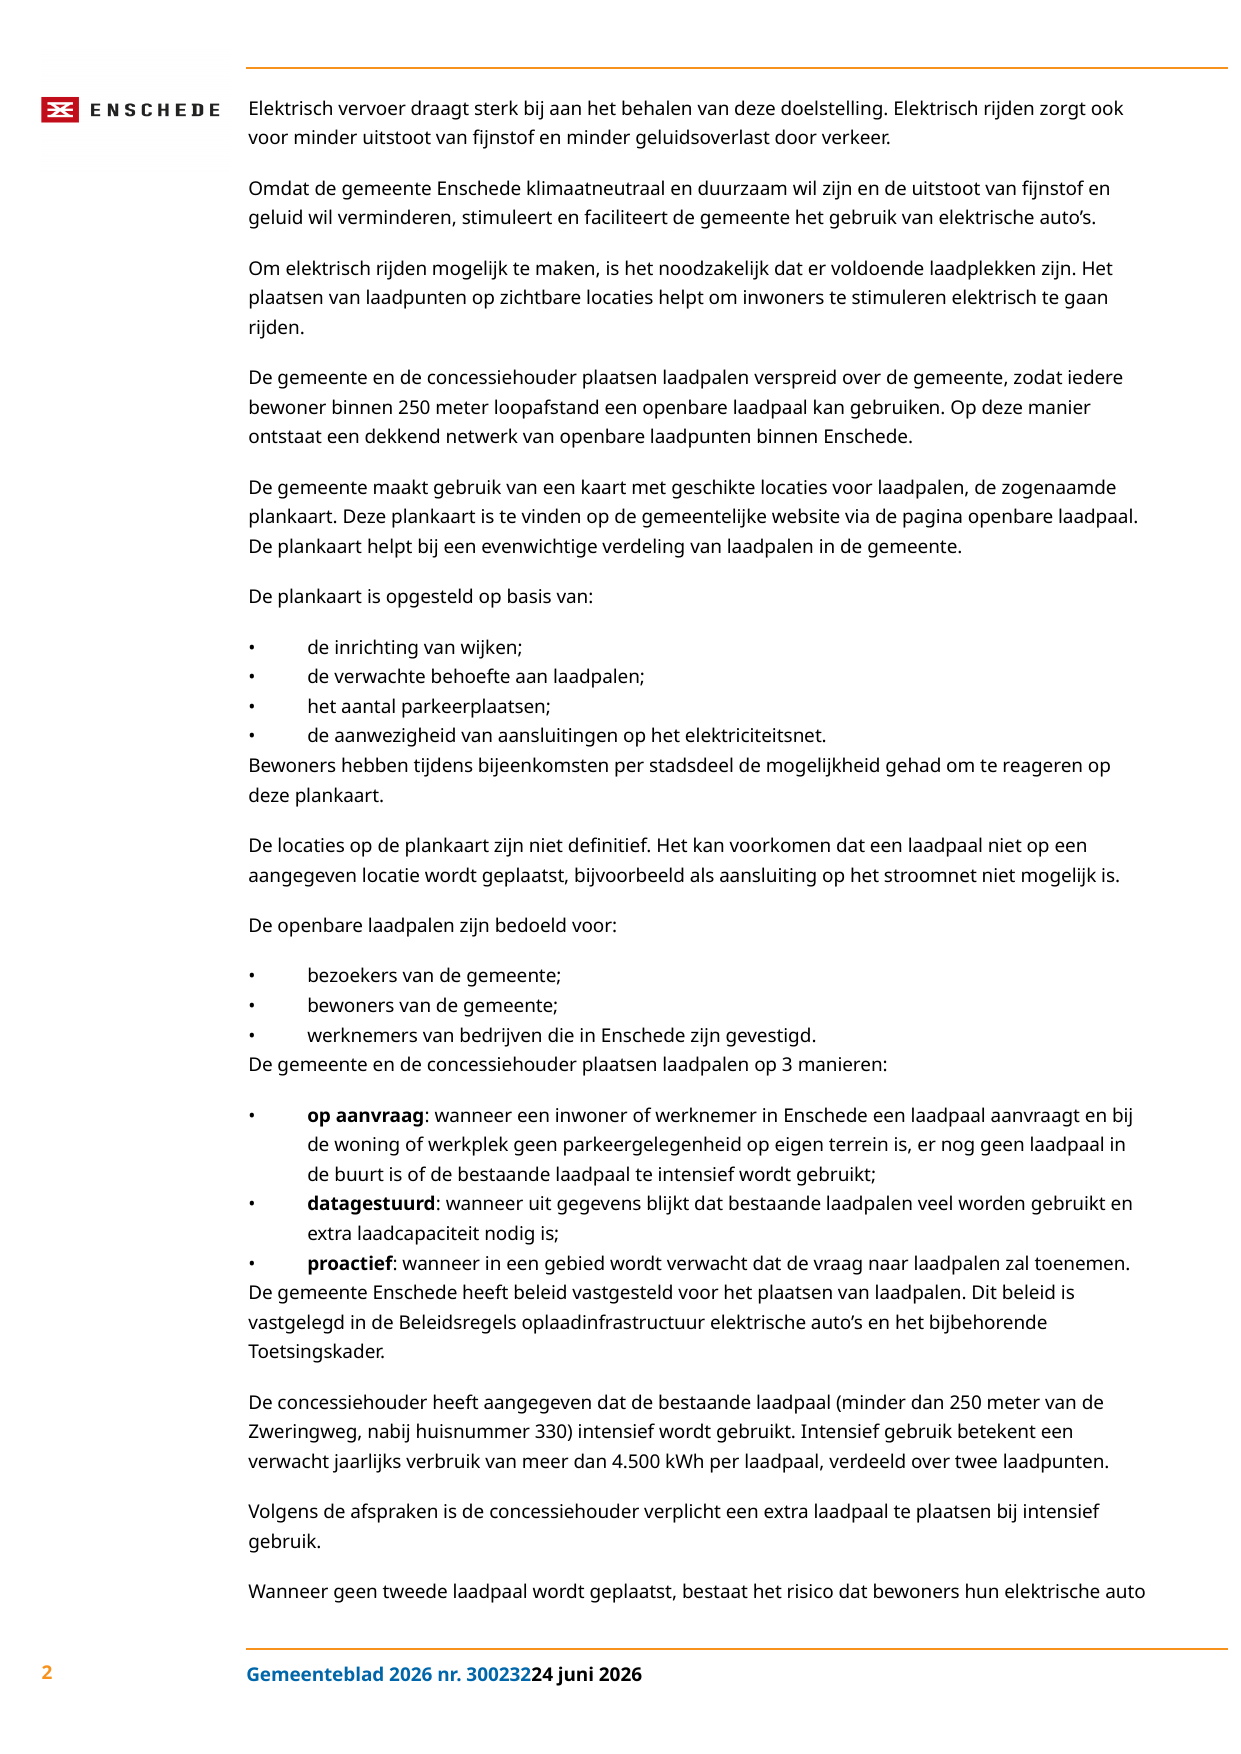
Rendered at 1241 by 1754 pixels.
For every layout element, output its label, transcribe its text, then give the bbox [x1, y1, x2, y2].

list bewoners van de gemeente; [248, 992, 1152, 1018]
text Wanneer geen tweede laadpaal wordt geplaatst, bestaat het risico dat bewoners hun elektrische auto [248, 1578, 1152, 1604]
list werknemers van bedrijven die in Enschede zijn gevestigd. [248, 1022, 1152, 1048]
list proactief: wanneer in een gebied wordt verwacht dat de vraag naar laadpalen zal toenemen. [248, 1250, 1152, 1276]
list datagestuurd: wanneer uit gegevens blijkt dat bestaande laadpalen veel worden gebruikt en extra laadcapaciteit nodig is; [248, 1191, 1152, 1246]
list op aanvraag: wanneer een inwoner of werknemer in Enschede een laadpaal aanvraagt en bij de woning of werkplek geen parkeergelegenheid op eigen terrein is, er nog geen laadpaal in de buurt is of de bestaande laadpaal te intensief wordt gebruikt; [248, 1102, 1152, 1187]
text Om elektrisch rijden mogelijk te maken, is het noodzakelijk dat er voldoende laadplekken zijn. Het plaatsen van laadpunten op zichtbare locaties helpt om inwoners te stimuleren elektrisch te gaan rijden. [248, 255, 1152, 340]
text De gemeente maakt gebruik van een kaart met geschikte locaties voor laadpalen, de zogenaamde plankaart. Deze plankaart is te vinden op de gemeentelijke website via de pagina openbare laadpaal. De plankaart helpt bij een evenwichtige verdeling van laadpalen in de gemeente. [248, 474, 1152, 559]
text De plankaart is opgesteld op basis van: [248, 583, 1152, 609]
list de inrichting van wijken; [248, 634, 1152, 660]
text Bewoners hebben tijdens bijeenkomsten per stadsdeel de mogelijkheid gehad om te reageren op deze plankaart. [248, 752, 1152, 808]
list bezoekers van de gemeente; [248, 963, 1152, 988]
list de verwachte behoefte aan laadpalen; [248, 663, 1152, 689]
text De concessiehouder heeft aangegeven dat de bestaande laadpaal (minder dan 250 meter van de Zweringweg, nabij huisnummer 330) intensief wordt gebruikt. Intensief gebruik betekent een verwacht jaarlijks verbruik van meer dan 4.500 kWh per laadpaal, verdeeld over twee laadpunten. [248, 1389, 1152, 1474]
text Omdat de gemeente Enschede klimaatneutraal en duurzaam wil zijn en de uitstoot van fijnstof en geluid wil verminderen, stimuleert en faciliteert de gemeente het gebruik van elektrische auto’s. [248, 175, 1152, 230]
text De gemeente Enschede heeft beleid vastgesteld voor het plaatsen van laadpalen. Dit beleid is vastgelegd in de Beleidsregels oplaadinfrastructuur elektrische auto’s en het bijbehorende Toetsingskader. [248, 1279, 1152, 1364]
text De gemeente en de concessiehouder plaatsen laadpalen op 3 manieren: [248, 1051, 1152, 1077]
text De openbare laadpalen zijn bedoeld voor: [248, 912, 1152, 938]
text Volgens de afspraken is de concessiehouder verplicht een extra laadpaal te plaatsen bij intensief gebruik. [248, 1498, 1152, 1554]
text De gemeente en de concessiehouder plaatsen laadpalen verspreid over de gemeente, zodat iedere bewoner binnen 250 meter loopafstand een openbare laadpaal kan gebruiken. Op deze manier ontstaat een dekkend netwerk van openbare laadpunten binnen Enschede. [248, 364, 1152, 449]
text Elektrisch vervoer draagt sterk bij aan het behalen van deze doelstelling. Elektrisch rijden zorgt ook voor minder uitstoot van fijnstof en minder geluidsoverlast door verkeer. [248, 95, 1152, 150]
picture [41, 47, 231, 172]
list de aanwezigheid van aansluitingen op het elektriciteitsnet. [248, 723, 1152, 748]
list het aantal parkeerplaatsen; [248, 693, 1152, 719]
text De locaties op de plankaart zijn niet definitief. Het kan voorkomen dat een laadpaal niet op een aangegeven locatie wordt geplaatst, bijvoorbeeld als aansluiting op het stroomnet niet mogelijk is. [248, 832, 1152, 888]
